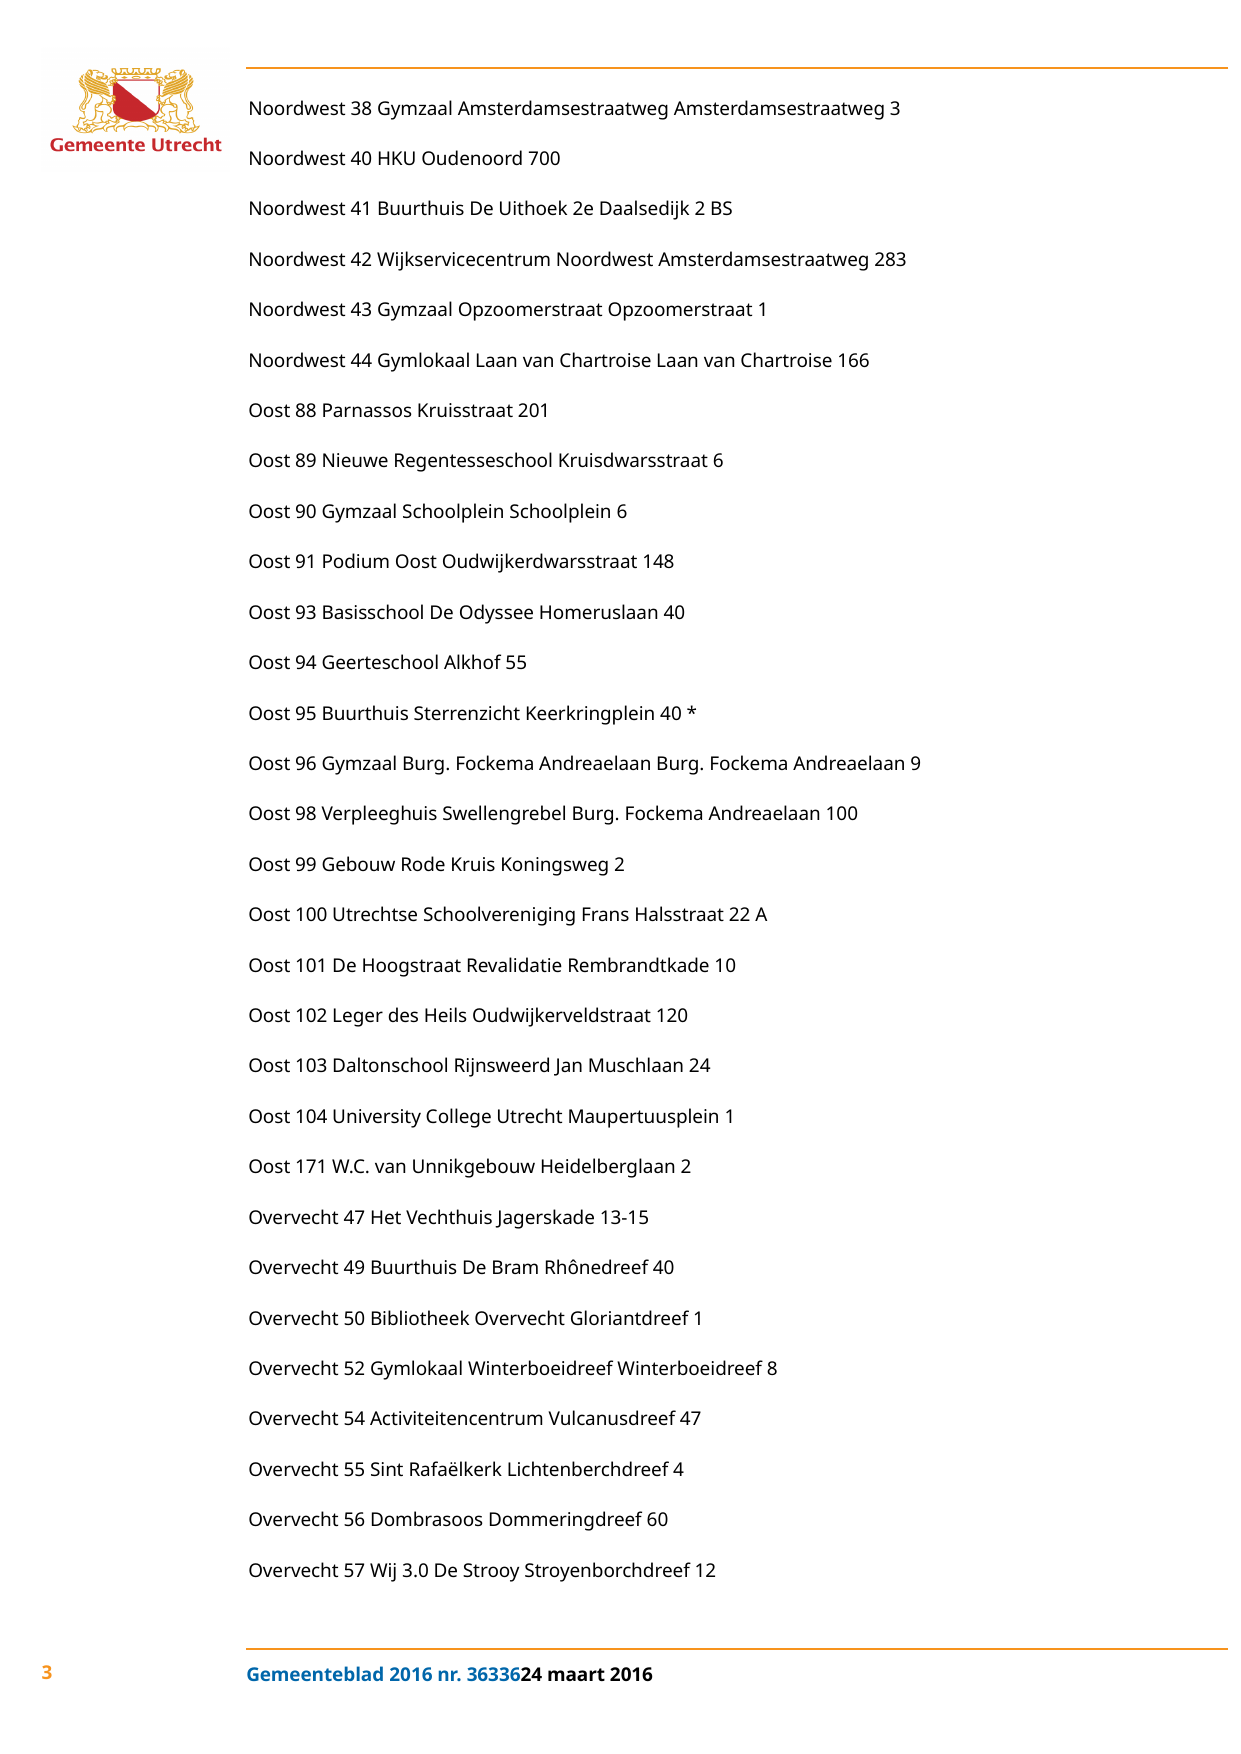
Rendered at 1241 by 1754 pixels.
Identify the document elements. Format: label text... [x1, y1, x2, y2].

text Oost 89 Nieuwe Regentesseschool Kruisdwarsstraat 6 [248, 448, 1152, 473]
text Oost 96 Gymzaal Burg. Fockema Andreaelaan Burg. Fockema Andreaelaan 9 [248, 750, 1152, 776]
text Oost 95 Buurthuis Sterrenzicht Keerkringplein 40 * [248, 700, 1152, 726]
text Oost 104 University College Utrecht Maupertuusplein 1 [248, 1103, 1152, 1129]
text Oost 93 Basisschool De Odyssee Homeruslaan 40 [248, 599, 1152, 625]
text Oost 102 Leger des Heils Oudwijkerveldstraat 120 [248, 1002, 1152, 1028]
text Noordwest 41 Buurthuis De Uithoek 2e Daalsedijk 2 BS [248, 196, 1152, 221]
text Overvecht 52 Gymlokaal Winterboeidreef Winterboeidreef 8 [248, 1355, 1152, 1381]
text Noordwest 38 Gymzaal Amsterdamsestraatweg Amsterdamsestraatweg 3 [248, 95, 1152, 121]
text Overvecht 54 Activiteitencentrum Vulcanusdreef 47 [248, 1406, 1152, 1431]
text Oost 88 Parnassos Kruisstraat 201 [248, 397, 1152, 423]
text Oost 91 Podium Oost Oudwijkerdwarsstraat 148 [248, 548, 1152, 574]
text Noordwest 44 Gymlokaal Laan van Chartroise Laan van Chartroise 166 [248, 347, 1152, 373]
text Oost 99 Gebouw Rode Kruis Koningsweg 2 [248, 851, 1152, 877]
text Overvecht 57 Wij 3.0 De Strooy Stroyenborchdreef 12 [248, 1557, 1152, 1583]
text Oost 94 Geerteschool Alkhof 55 [248, 649, 1152, 675]
text Oost 103 Daltonschool Rijnsweerd Jan Muschlaan 24 [248, 1053, 1152, 1078]
text Overvecht 47 Het Vechthuis Jagerskade 13-15 [248, 1204, 1152, 1230]
text Noordwest 43 Gymzaal Opzoomerstraat Opzoomerstraat 1 [248, 296, 1152, 322]
text Overvecht 55 Sint Rafaëlkerk Lichtenberchdreef 4 [248, 1456, 1152, 1482]
text Oost 100 Utrechtse Schoolvereniging Frans Halsstraat 22 A [248, 901, 1152, 927]
text Oost 98 Verpleeghuis Swellengrebel Burg. Fockema Andreaelaan 100 [248, 801, 1152, 826]
text Noordwest 42 Wijkservicecentrum Noordwest Amsterdamsestraatweg 283 [248, 246, 1152, 272]
text Oost 101 De Hoogstraat Revalidatie Rembrandtkade 10 [248, 952, 1152, 978]
text Overvecht 56 Dombrasoos Dommeringdreef 60 [248, 1506, 1152, 1532]
text Noordwest 40 HKU Oudenoord 700 [248, 145, 1152, 171]
text Overvecht 49 Buurthuis De Bram Rhônedreef 40 [248, 1254, 1152, 1280]
text Overvecht 50 Bibliotheek Overvecht Gloriantdreef 1 [248, 1305, 1152, 1331]
text Oost 171 W.C. van Unnikgebouw Heidelberglaan 2 [248, 1153, 1152, 1179]
text Oost 90 Gymzaal Schoolplein Schoolplein 6 [248, 498, 1152, 524]
picture [41, 47, 231, 172]
